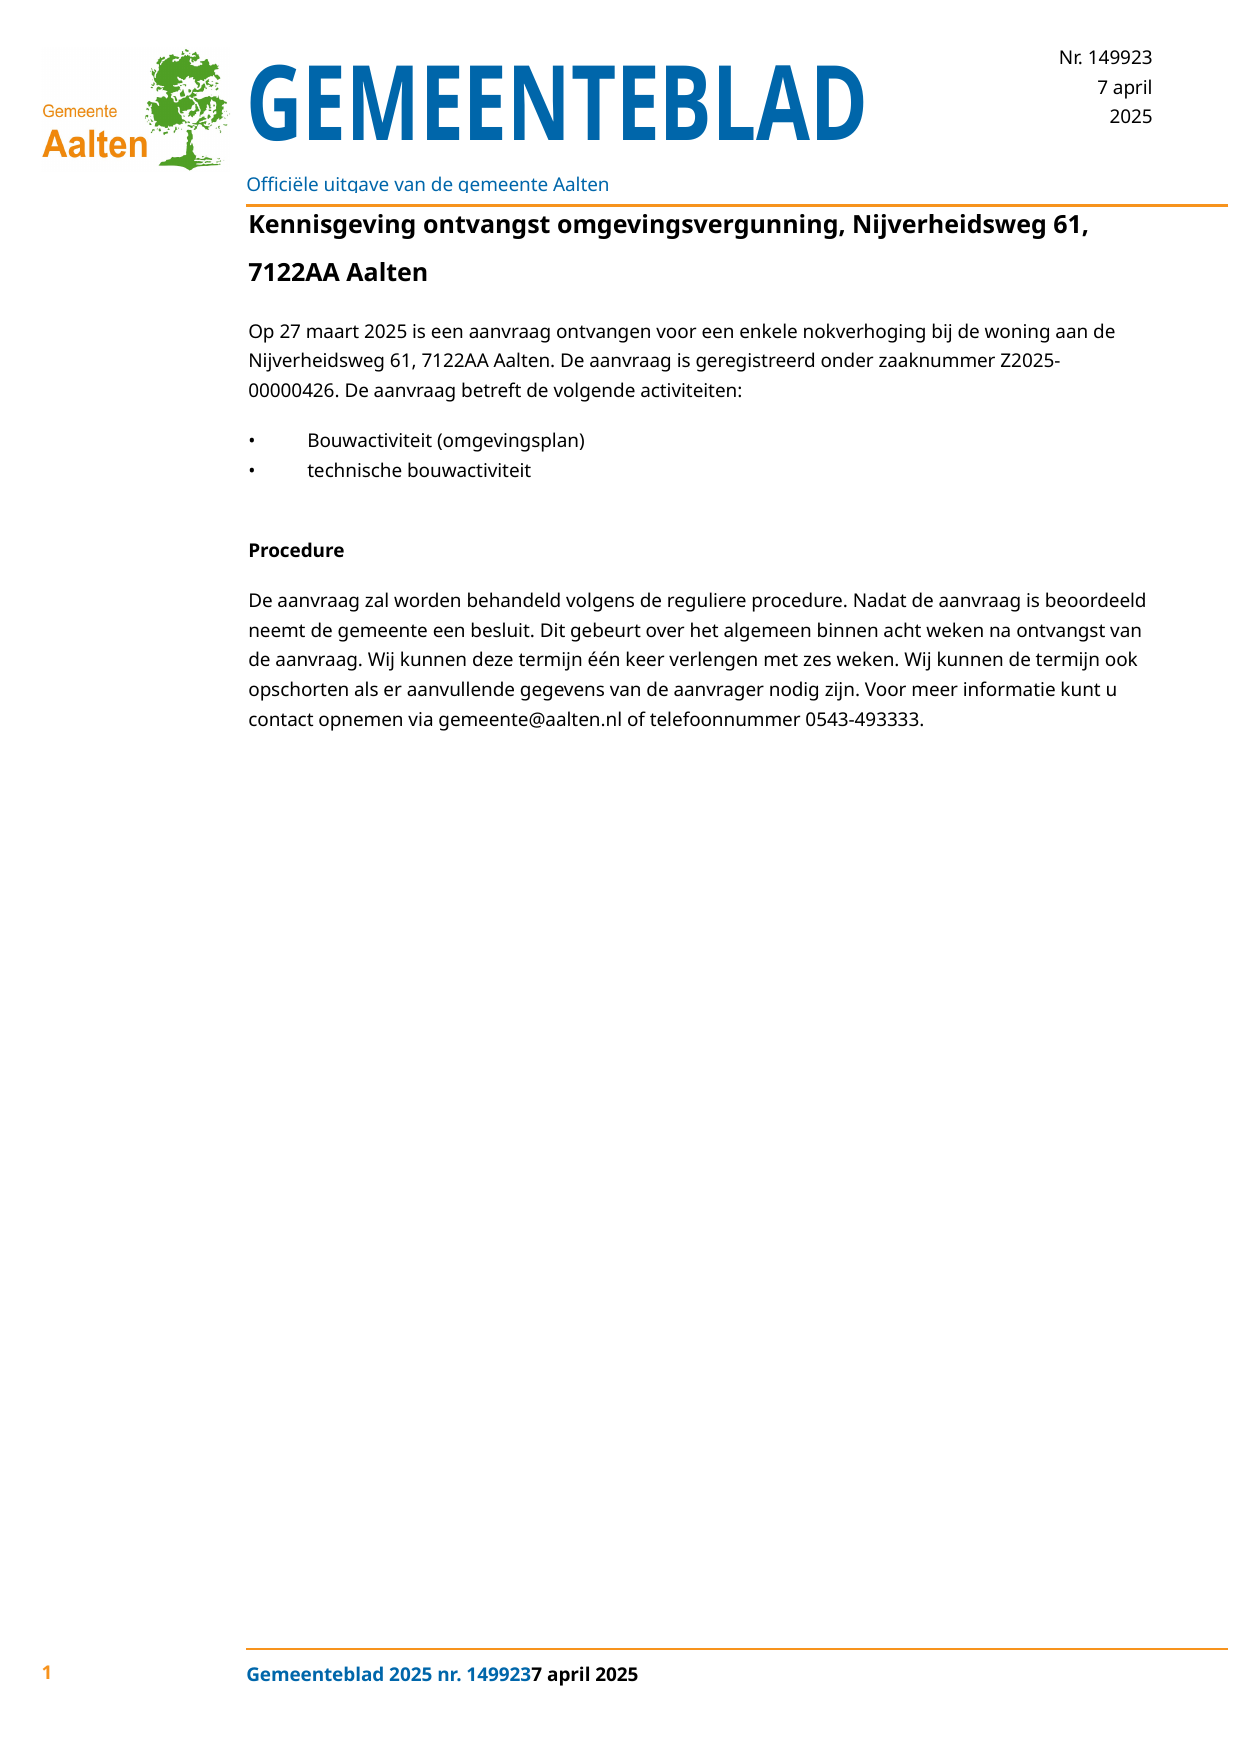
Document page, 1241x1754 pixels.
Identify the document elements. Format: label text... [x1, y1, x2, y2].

text Kennisgeving ontvangst omgevingsvergunning, Nijverheidsweg 61, 7122AA Aalten [248, 207, 1152, 288]
list Bouwactiviteit (omgevingsplan) [248, 427, 1152, 453]
list technische bouwactiviteit [248, 457, 1152, 483]
picture [41, 47, 231, 172]
text De aanvraag zal worden behandeld volgens de reguliere procedure. Nadat de aanvraag is beoordeeld neemt de gemeente een besluit. Dit gebeurt over het algemeen binnen acht weken na ontvangst van de aanvraag. Wij kunnen deze termijn één keer verlengen met zes weken. Wij kunnen de termijn ook opschorten als er aanvullende gegevens van de aanvrager nodig zijn. Voor meer informatie kunt u contact opnemen via gemeente@aalten.nl of telefoonnummer 0543-493333. [248, 587, 1152, 732]
text Op 27 maart 2025 is een aanvraag ontvangen voor een enkele nokverhoging bij de woning aan de Nijverheidsweg 61, 7122AA Aalten. De aanvraag is geregistreerd onder zaaknummer Z2025-00000426. De aanvraag betreft de volgende activiteiten: [248, 318, 1152, 403]
text Procedure [248, 537, 1152, 563]
